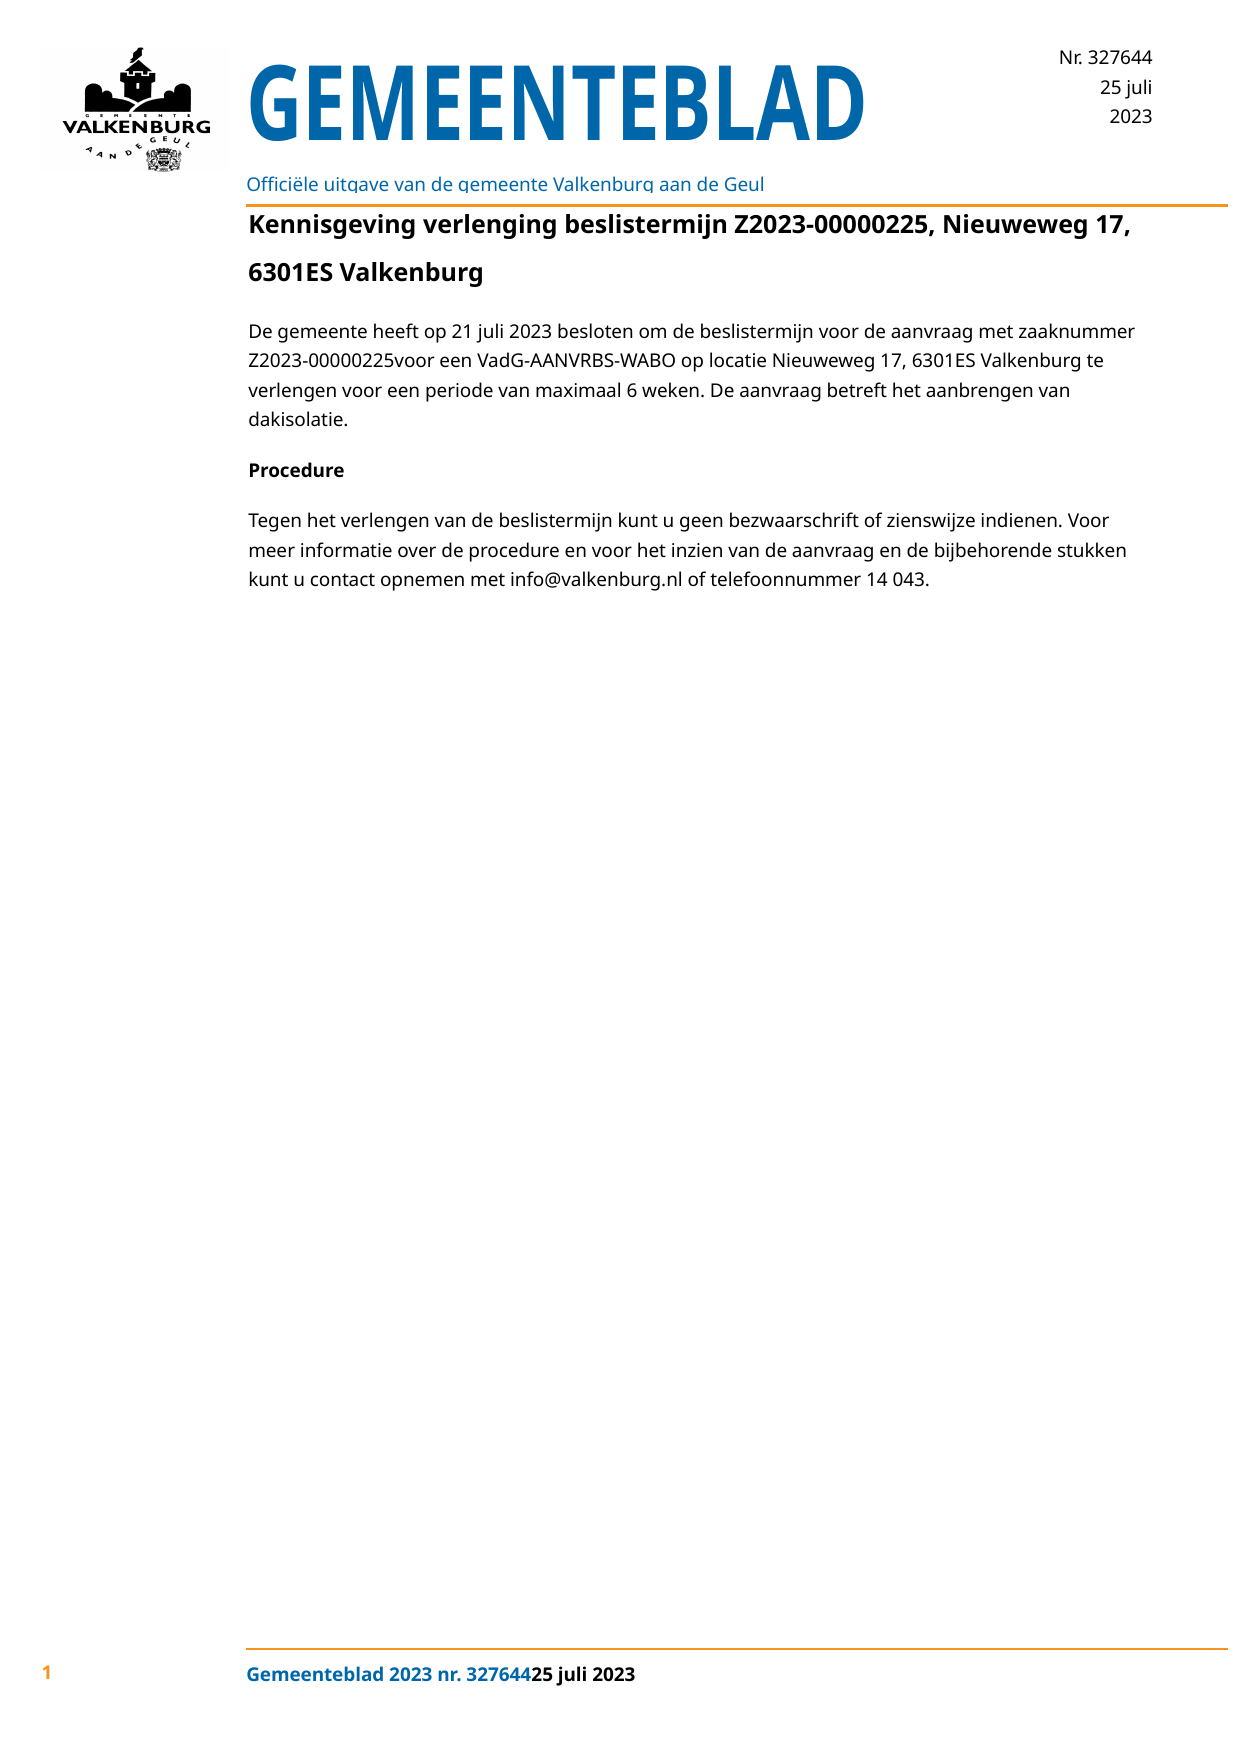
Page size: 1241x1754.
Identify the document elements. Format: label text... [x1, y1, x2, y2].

text Kennisgeving verlenging beslistermijn Z2023-00000225, Nieuweweg 17, 6301ES Valkenburg [248, 207, 1152, 288]
text Tegen het verlengen van de beslistermijn kunt u geen bezwaarschrift of zienswijze indienen. Voor meer informatie over de procedure en voor het inzien van de aanvraag en de bijbehorende stukken kunt u contact opnemen met info@valkenburg.nl of telefoonnummer 14 043. [248, 507, 1152, 592]
text Procedure [248, 457, 1152, 483]
picture [41, 47, 231, 172]
text De gemeente heeft op 21 juli 2023 besloten om de beslistermijn voor de aanvraag met zaaknummer Z2023-00000225voor een VadG-AANVRBS-WABO op locatie Nieuweweg 17, 6301ES Valkenburg te verlengen voor een periode van maximaal 6 weken. De aanvraag betreft het aanbrengen van dakisolatie. [248, 318, 1152, 432]
